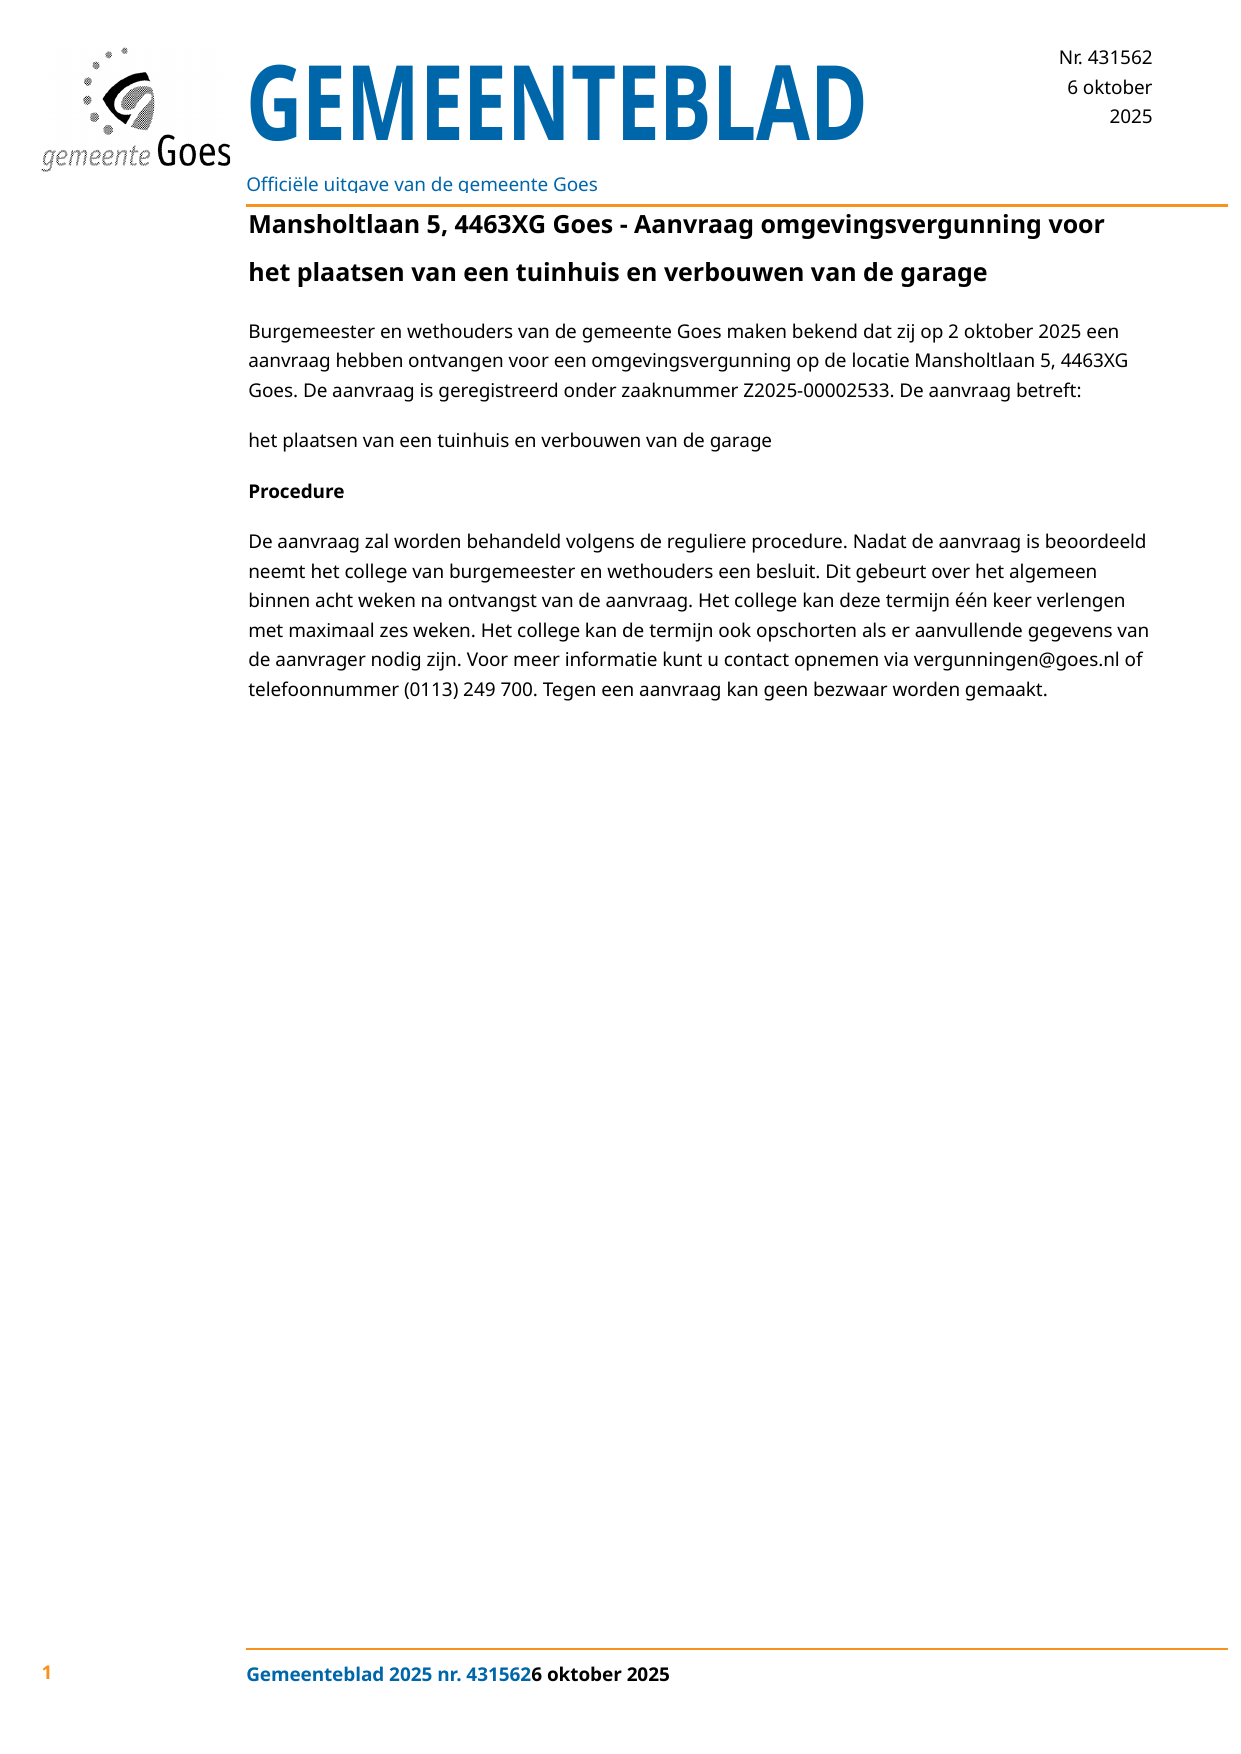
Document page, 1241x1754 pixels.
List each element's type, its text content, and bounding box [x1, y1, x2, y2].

text Procedure [248, 478, 1152, 504]
text Mansholtlaan 5, 4463XG Goes - Aanvraag omgevingsvergunning voor het plaatsen van een tuinhuis en verbouwen van de garage [248, 207, 1152, 288]
text De aanvraag zal worden behandeld volgens de reguliere procedure. Nadat de aanvraag is beoordeeld neemt het college van burgemeester en wethouders een besluit. Dit gebeurt over het algemeen binnen acht weken na ontvangst van de aanvraag. Het college kan deze termijn één keer verlengen met maximaal zes weken. Het college kan de termijn ook opschorten als er aanvullende gegevens van de aanvrager nodig zijn. Voor meer informatie kunt u contact opnemen via vergunningen@goes.nl of telefoonnummer (0113) 249 700. Tegen een aanvraag kan geen bezwaar worden gemaakt. [248, 528, 1152, 702]
text het plaatsen van een tuinhuis en verbouwen van de garage [248, 427, 1152, 453]
picture [41, 47, 231, 172]
text Burgemeester en wethouders van de gemeente Goes maken bekend dat zij op 2 oktober 2025 een aanvraag hebben ontvangen voor een omgevingsvergunning op de locatie Mansholtlaan 5, 4463XG Goes. De aanvraag is geregistreerd onder zaaknummer Z2025-00002533. De aanvraag betreft: [248, 318, 1152, 403]
